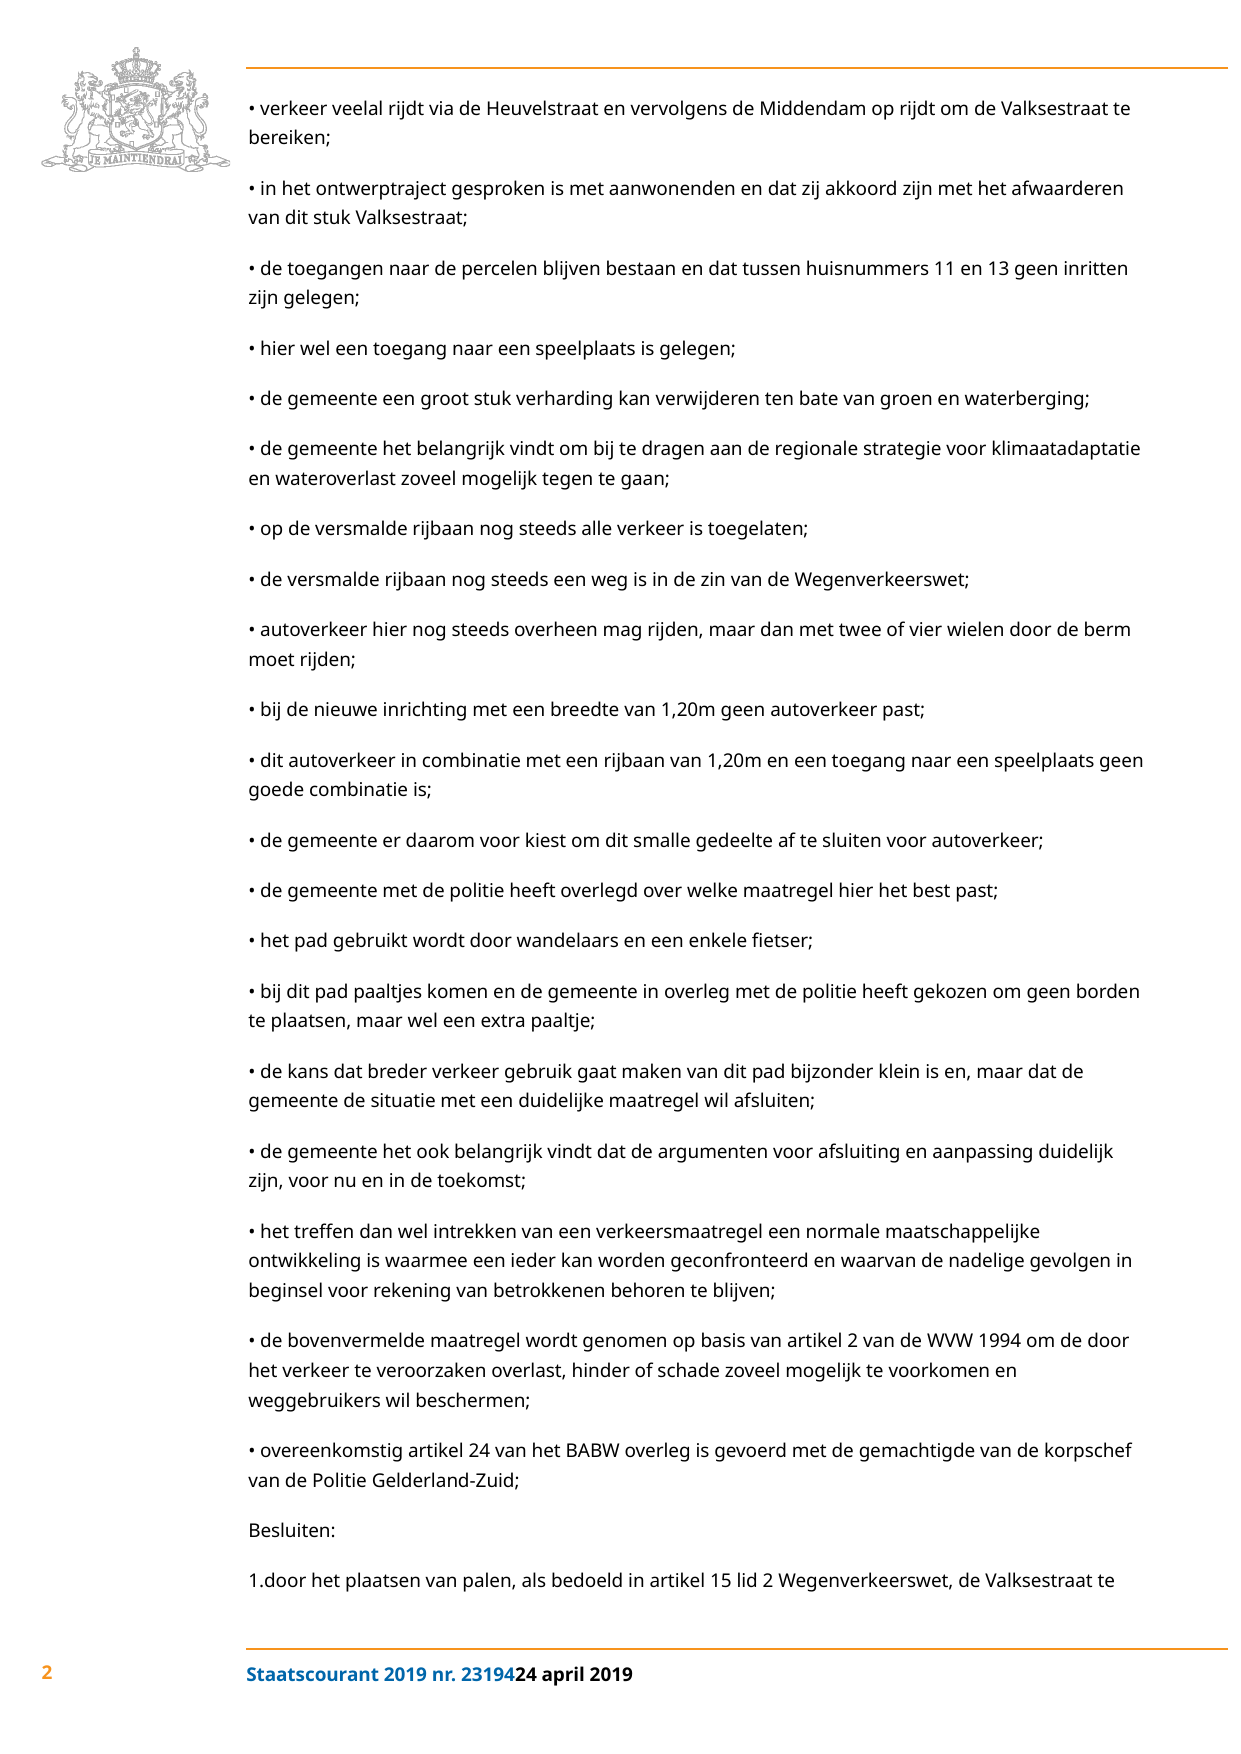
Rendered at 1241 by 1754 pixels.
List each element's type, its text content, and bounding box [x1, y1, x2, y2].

text • op de versmalde rijbaan nog steeds alle verkeer is toegelaten; [248, 516, 1152, 541]
text • autoverkeer hier nog steeds overheen mag rijden, maar dan met twee of vier wielen door de berm moet rijden; [248, 616, 1152, 672]
text Besluiten: [248, 1517, 1152, 1543]
text • bij dit pad paaltjes komen en de gemeente in overleg met de politie heeft gekozen om geen borden te plaatsen, maar wel een extra paaltje; [248, 978, 1152, 1033]
text • dit autoverkeer in combinatie met een rijbaan van 1,20m en een toegang naar een speelplaats geen goede combinatie is; [248, 747, 1152, 802]
text • de versmalde rijbaan nog steeds een weg is in de zin van de Wegenverkeerswet; [248, 566, 1152, 592]
text • de gemeente het belangrijk vindt om bij te dragen aan de regionale strategie voor klimaatadaptatie en wateroverlast zoveel mogelijk tegen te gaan; [248, 436, 1152, 491]
text • het pad gebruikt wordt door wandelaars en een enkele fietser; [248, 928, 1152, 953]
text • de gemeente met de politie heeft overlegd over welke maatregel hier het best past; [248, 877, 1152, 903]
text • de kans dat breder verkeer gebruik gaat maken van dit pad bijzonder klein is en, maar dat de gemeente de situatie met een duidelijke maatregel wil afsluiten; [248, 1058, 1152, 1113]
text • verkeer veelal rijdt via de Heuvelstraat en vervolgens de Middendam op rijdt om de Valksestraat te bereiken; [248, 95, 1152, 150]
text 1.door het plaatsen van palen, als bedoeld in artikel 15 lid 2 Wegenverkeerswet, de Valksestraat te [248, 1568, 1152, 1593]
text • de gemeente een groot stuk verharding kan verwijderen ten bate van groen en waterberging; [248, 385, 1152, 411]
text • de bovenvermelde maatregel wordt genomen op basis van artikel 2 van de WVW 1994 om de door het verkeer te veroorzaken overlast, hinder of schade zoveel mogelijk te voorkomen en weggebruikers wil beschermen; [248, 1328, 1152, 1413]
text • overeenkomstig artikel 24 van het BABW overleg is gevoerd met de gemachtigde van de korpschef van de Politie Gelderland-Zuid; [248, 1437, 1152, 1493]
picture [41, 47, 231, 172]
text • het treffen dan wel intrekken van een verkeersmaatregel een normale maatschappelijke ontwikkeling is waarmee een ieder kan worden geconfronteerd en waarvan de nadelige gevolgen in beginsel voor rekening van betrokkenen behoren te blijven; [248, 1218, 1152, 1303]
text • bij de nieuwe inrichting met een breedte van 1,20m geen autoverkeer past; [248, 696, 1152, 722]
text • de gemeente er daarom voor kiest om dit smalle gedeelte af te sluiten voor autoverkeer; [248, 827, 1152, 853]
text • de toegangen naar de percelen blijven bestaan en dat tussen huisnummers 11 en 13 geen inritten zijn gelegen; [248, 255, 1152, 310]
text • hier wel een toegang naar een speelplaats is gelegen; [248, 335, 1152, 361]
text • de gemeente het ook belangrijk vindt dat de argumenten voor afsluiting en aanpassing duidelijk zijn, voor nu en in de toekomst; [248, 1138, 1152, 1193]
text • in het ontwerptraject gesproken is met aanwonenden en dat zij akkoord zijn met het afwaarderen van dit stuk Valksestraat; [248, 175, 1152, 230]
